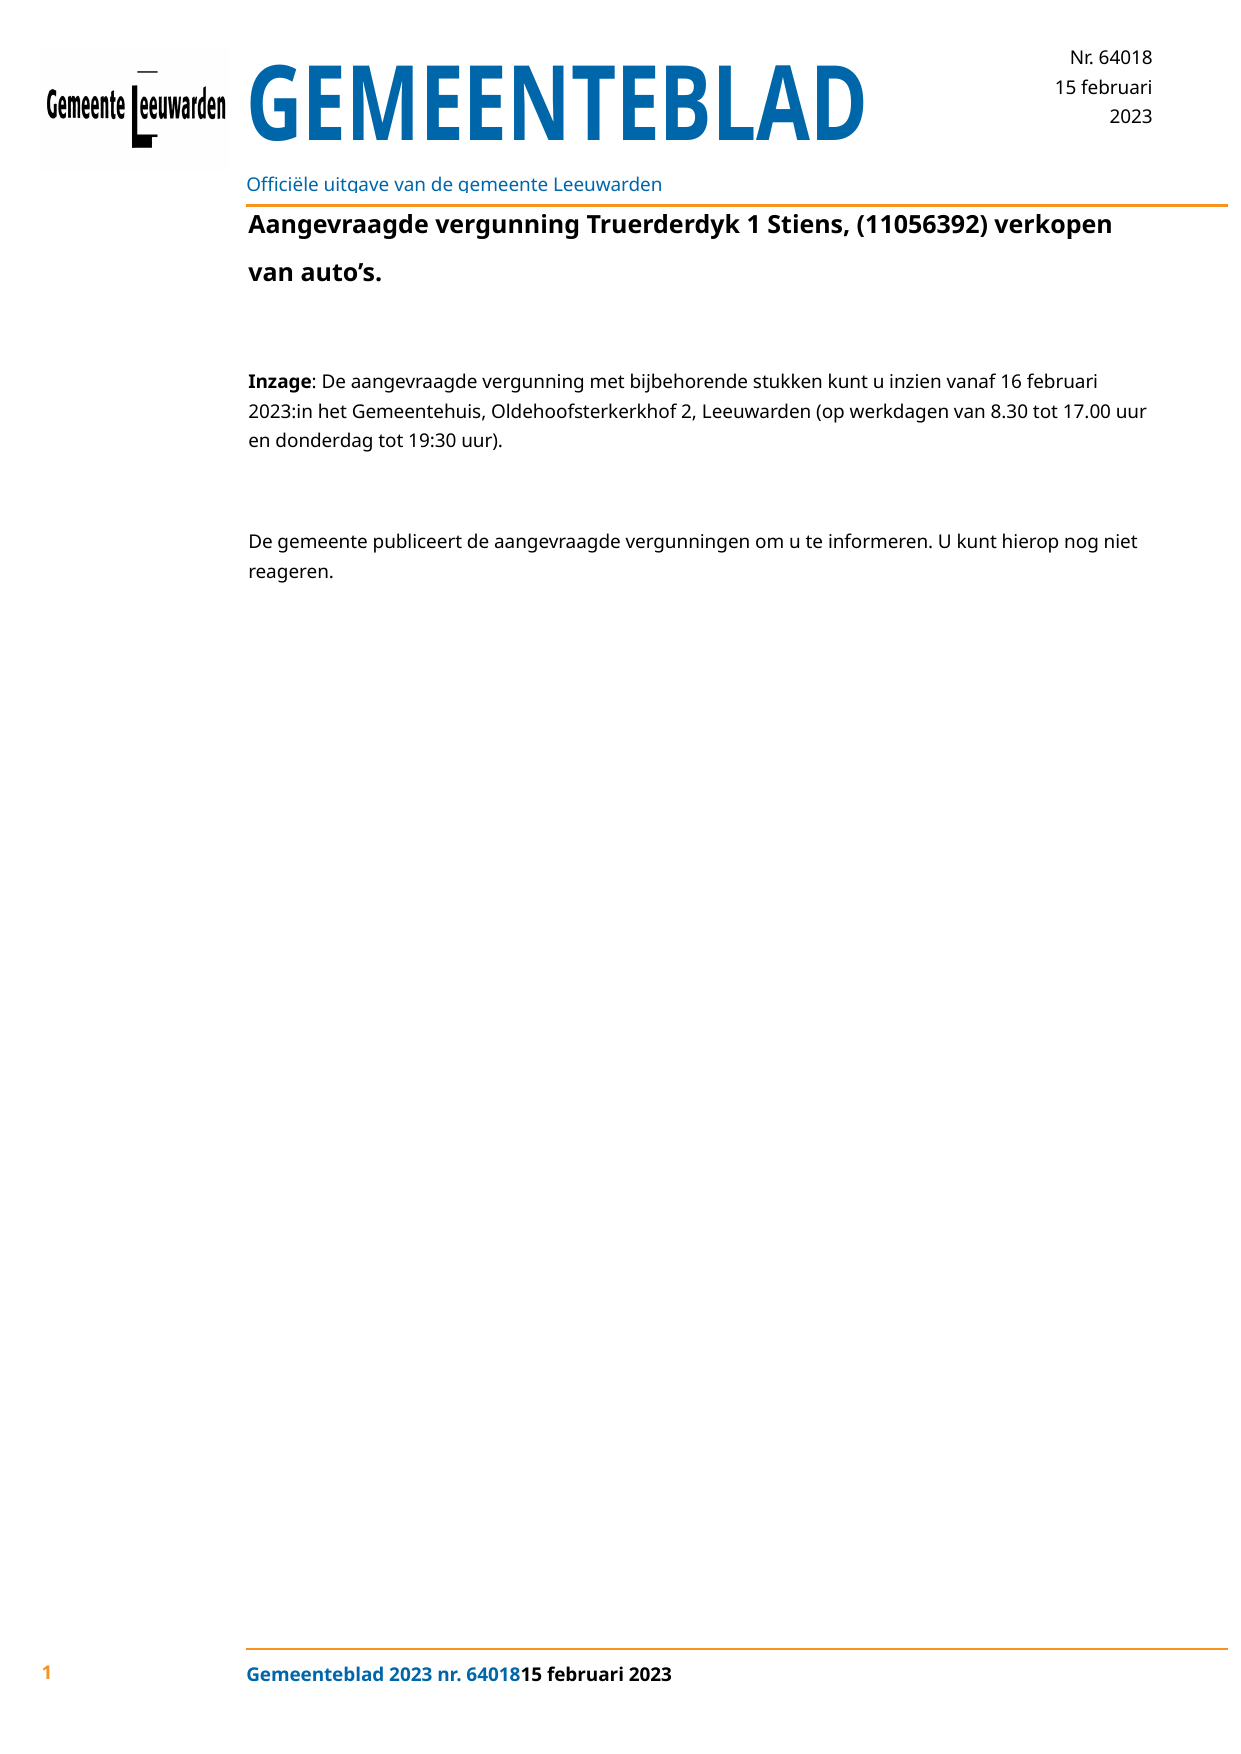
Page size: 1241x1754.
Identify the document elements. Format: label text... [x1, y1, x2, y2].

text De gemeente publiceert de aangevraagde vergunningen om u te informeren. U kunt hierop nog niet reageren. [248, 528, 1152, 584]
text Inzage: De aangevraagde vergunning met bijbehorende stukken kunt u inzien vanaf 16 februari 2023:in het Gemeentehuis, Oldehoofsterkerkhof 2, Leeuwarden (op werkdagen van 8.30 tot 17.00 uur en donderdag tot 19:30 uur). [248, 368, 1152, 453]
picture [41, 47, 231, 172]
text Aangevraagde vergunning Truerderdyk 1 Stiens, (11056392) verkopen van auto’s. [248, 207, 1152, 288]
